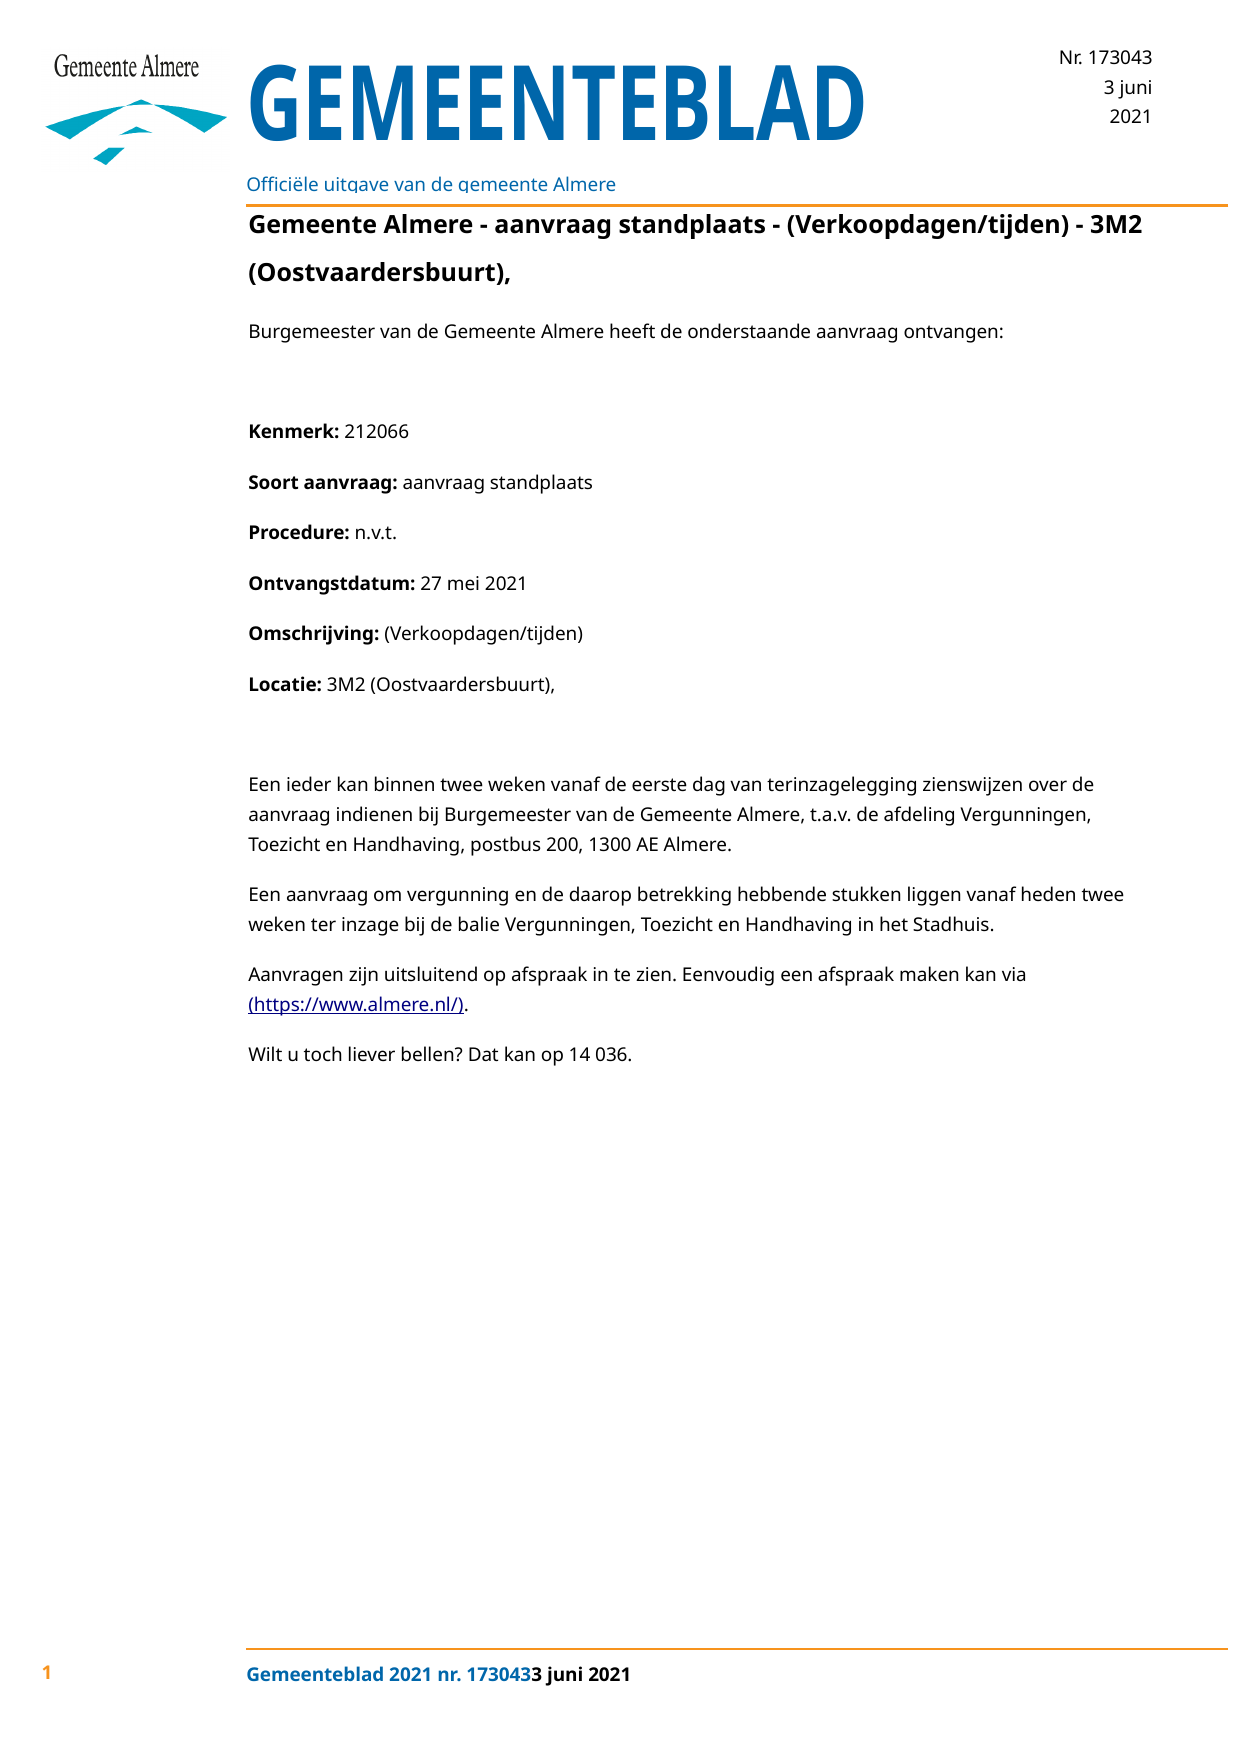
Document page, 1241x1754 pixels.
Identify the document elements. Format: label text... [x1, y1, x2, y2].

text Burgemeester van de Gemeente Almere heeft de onderstaande aanvraag ontvangen: [248, 318, 1152, 344]
text Locatie: 3M2 (Oostvaardersbuurt), [248, 671, 1152, 697]
text Aanvragen zijn uitsluitend op afspraak in te zien. Eenvoudig een afspraak maken kan via (https://www.almere.nl/). [248, 961, 1152, 1017]
text Wilt u toch liever bellen? Dat kan op 14 036. [248, 1041, 1152, 1067]
text Een aanvraag om vergunning en de daarop betrekking hebbende stukken liggen vanaf heden twee weken ter inzage bij de balie Vergunningen, Toezicht en Handhaving in het Stadhuis. [248, 881, 1152, 937]
text Ontvangstdatum: 27 mei 2021 [248, 570, 1152, 596]
text Omschrijving: (Verkoopdagen/tijden) [248, 620, 1152, 646]
text Kenmerk: 212066 [248, 419, 1152, 444]
text Een ieder kan binnen twee weken vanaf de eerste dag van terinzagelegging zienswijzen over de aanvraag indienen bij Burgemeester van de Gemeente Almere, t.a.v. de afdeling Vergunningen, Toezicht en Handhaving, postbus 200, 1300 AE Almere. [248, 772, 1152, 857]
text Gemeente Almere - aanvraag standplaats - (Verkoopdagen/tijden) - 3M2 (Oostvaardersbuurt), [248, 207, 1152, 288]
text Soort aanvraag: aanvraag standplaats [248, 469, 1152, 495]
picture [41, 47, 231, 172]
text Procedure: n.v.t. [248, 519, 1152, 545]
